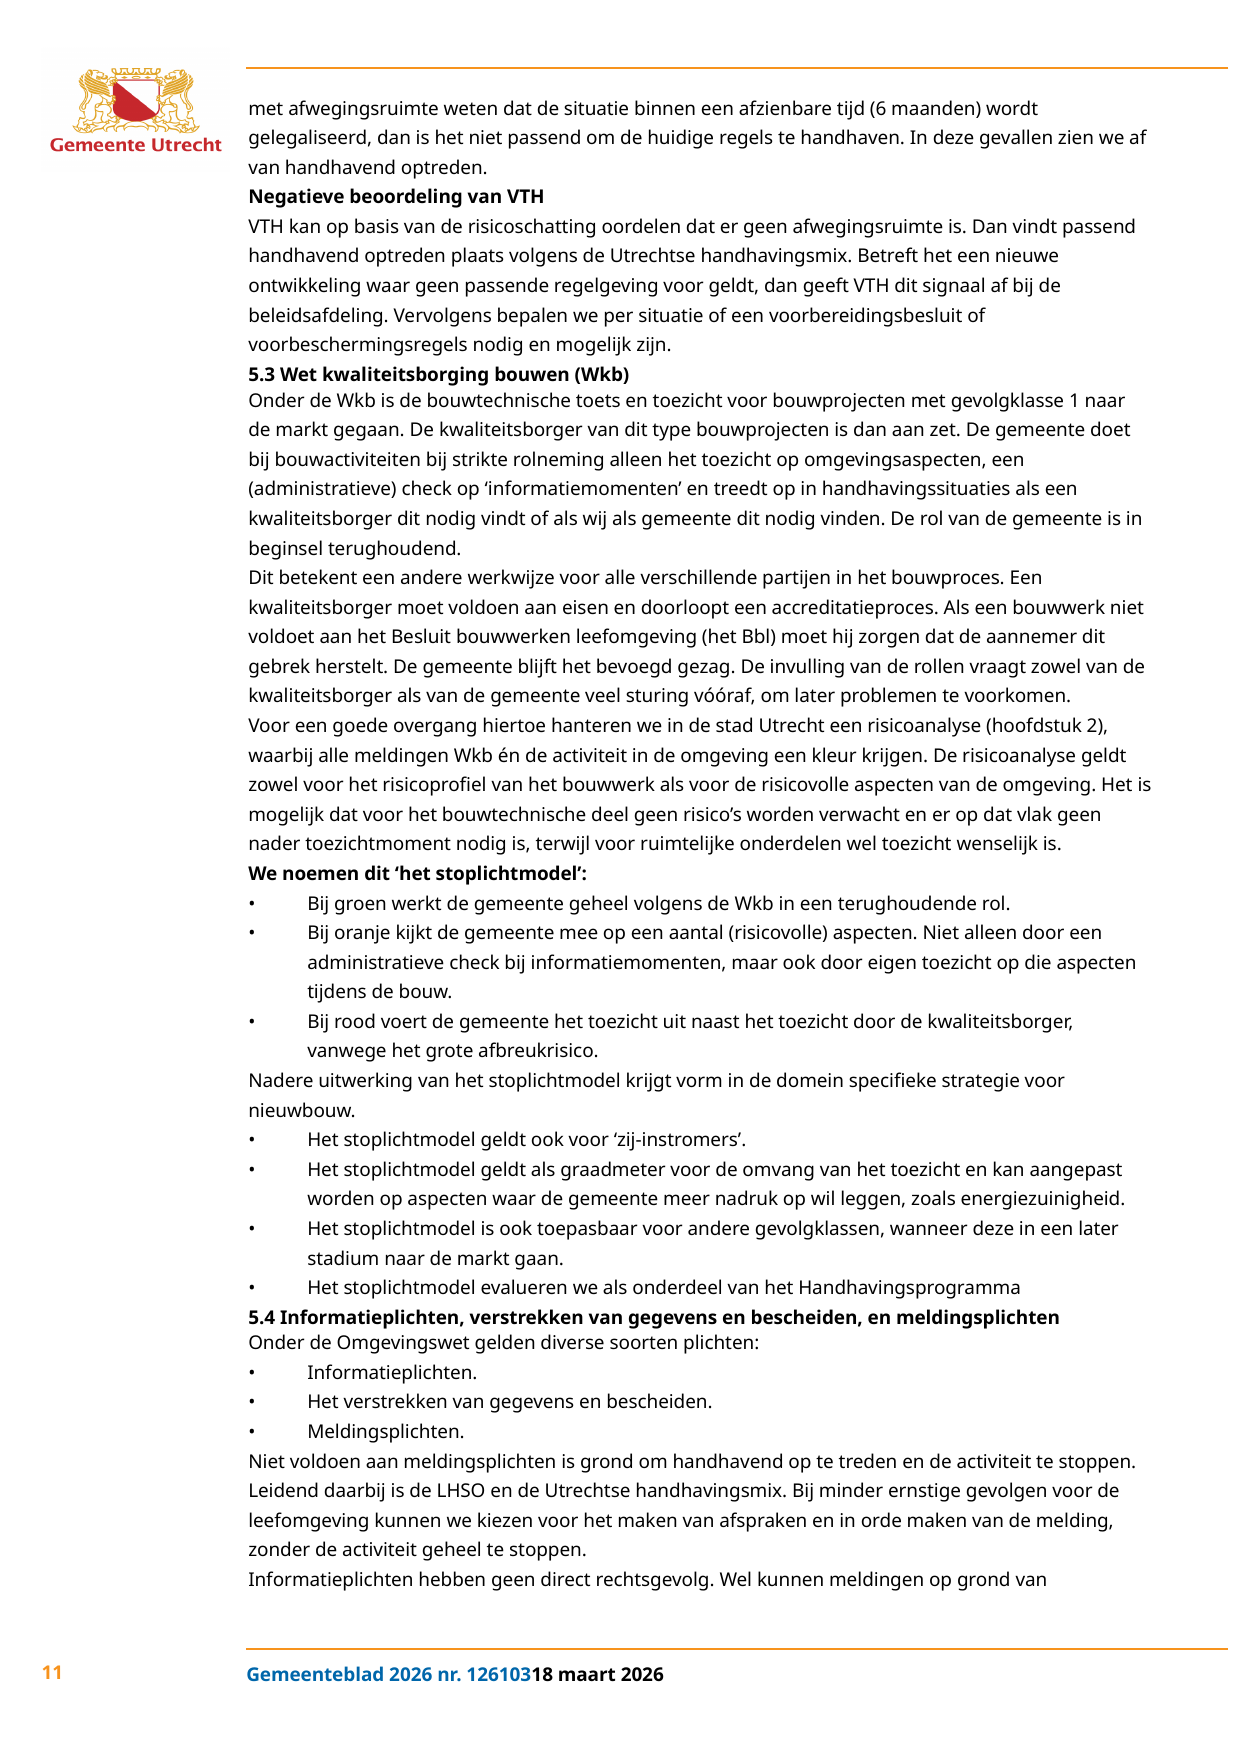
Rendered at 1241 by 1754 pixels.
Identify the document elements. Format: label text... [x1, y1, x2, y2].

list Meldingsplichten. [248, 1418, 1152, 1444]
list Bij groen werkt de gemeente geheel volgens de Wkb in een terughoudende rol. [248, 890, 1152, 915]
text Niet voldoen aan meldingsplichten is grond om handhavend op te treden en de activiteit te stoppen. Leidend daarbij is de LHSO en de Utrechtse handhavingsmix. Bij minder ernstige gevolgen voor de leefomgeving kunnen we kiezen voor het maken van afspraken en in orde maken van de melding, zonder de activiteit geheel te stoppen. [248, 1448, 1152, 1562]
list Het stoplichtmodel geldt als graadmeter voor de omvang van het toezicht en kan aangepast worden op aspecten waar de gemeente meer nadruk op wil leggen, zoals energiezuinigheid. [248, 1156, 1152, 1211]
text VTH kan op basis van de risicoschatting oordelen dat er geen afwegingsruimte is. Dan vindt passend handhavend optreden plaats volgens de Utrechtse handhavingsmix. Betreft het een nieuwe ontwikkeling waar geen passende regelgeving voor geldt, dan geeft VTH dit signaal af bij de beleidsafdeling. Vervolgens bepalen we per situatie of een voorbereidingsbesluit of voorbeschermingsregels nodig en mogelijk zijn. [248, 213, 1152, 357]
list Het stoplichtmodel geldt ook voor ‘zij-instromers’. [248, 1126, 1152, 1152]
text Nadere uitwerking van het stoplichtmodel krijgt vorm in de domein specifieke strategie voor nieuwbouw. [248, 1067, 1152, 1122]
text 5.3 Wet kwaliteitsborging bouwen (Wkb) [248, 361, 1152, 387]
list Informatieplichten. [248, 1359, 1152, 1385]
list Het verstrekken van gegevens en bescheiden. [248, 1389, 1152, 1414]
text Dit betekent een andere werkwijze voor alle verschillende partijen in het bouwproces. Een kwaliteitsborger moet voldoen aan eisen en doorloopt een accreditatieproces. Als een bouwwerk niet voldoet aan het Besluit bouwwerken leefomgeving (het Bbl) moet hij zorgen dat de aannemer dit gebrek herstelt. De gemeente blijft het bevoegd gezag. De invulling van de rollen vraagt zowel van de kwaliteitsborger als van de gemeente veel sturing vóóraf, om later problemen te voorkomen. [248, 564, 1152, 708]
text Onder de Wkb is de bouwtechnische toets en toezicht voor bouwprojecten met gevolgklasse 1 naar de markt gegaan. De kwaliteitsborger van dit type bouwprojecten is dan aan zet. De gemeente doet bij bouwactiviteiten bij strikte rolneming alleen het toezicht op omgevingsaspecten, een (administratieve) check op ‘informatiemomenten’ en treedt op in handhavingssituaties als een kwaliteitsborger dit nodig vindt of als wij als gemeente dit nodig vinden. De rol van de gemeente is in beginsel terughoudend. [248, 387, 1152, 560]
text Informatieplichten hebben geen direct rechtsgevolg. Wel kunnen meldingen op grond van [248, 1566, 1152, 1592]
text Negatieve beoordeling van VTH [248, 183, 1152, 209]
text We noemen dit ‘het stoplichtmodel’: [248, 860, 1152, 886]
list Het stoplichtmodel evalueren we als onderdeel van het Handhavingsprogramma [248, 1274, 1152, 1300]
text Voor een goede overgang hiertoe hanteren we in de stad Utrecht een risicoanalyse (hoofdstuk 2), waarbij alle meldingen Wkb én de activiteit in de omgeving een kleur krijgen. De risicoanalyse geldt zowel voor het risicoprofiel van het bouwwerk als voor de risicovolle aspecten van de omgeving. Het is mogelijk dat voor het bouwtechnische deel geen risico’s worden verwacht en er op dat vlak geen nader toezichtmoment nodig is, terwijl voor ruimtelijke onderdelen wel toezicht wenselijk is. [248, 712, 1152, 856]
text 5.4 Informatieplichten, verstrekken van gegevens en bescheiden, en meldingsplichten [248, 1304, 1152, 1329]
list Bij rood voert de gemeente het toezicht uit naast het toezicht door de kwaliteitsborger, vanwege het grote afbreukrisico. [248, 1008, 1152, 1063]
list Het stoplichtmodel is ook toepasbaar voor andere gevolgklassen, wanneer deze in een later stadium naar de markt gaan. [248, 1215, 1152, 1270]
picture [41, 47, 231, 172]
list Bij oranje kijkt de gemeente mee op een aantal (risicovolle) aspecten. Niet alleen door een administratieve check bij informatiemomenten, maar ook door eigen toezicht op die aspecten tijdens de bouw. [248, 919, 1152, 1004]
text Onder de Omgevingswet gelden diverse soorten plichten: [248, 1329, 1152, 1355]
text met afwegingsruimte weten dat de situatie binnen een afzienbare tijd (6 maanden) wordt gelegaliseerd, dan is het niet passend om de huidige regels te handhaven. In deze gevallen zien we af van handhavend optreden. [248, 95, 1152, 180]
